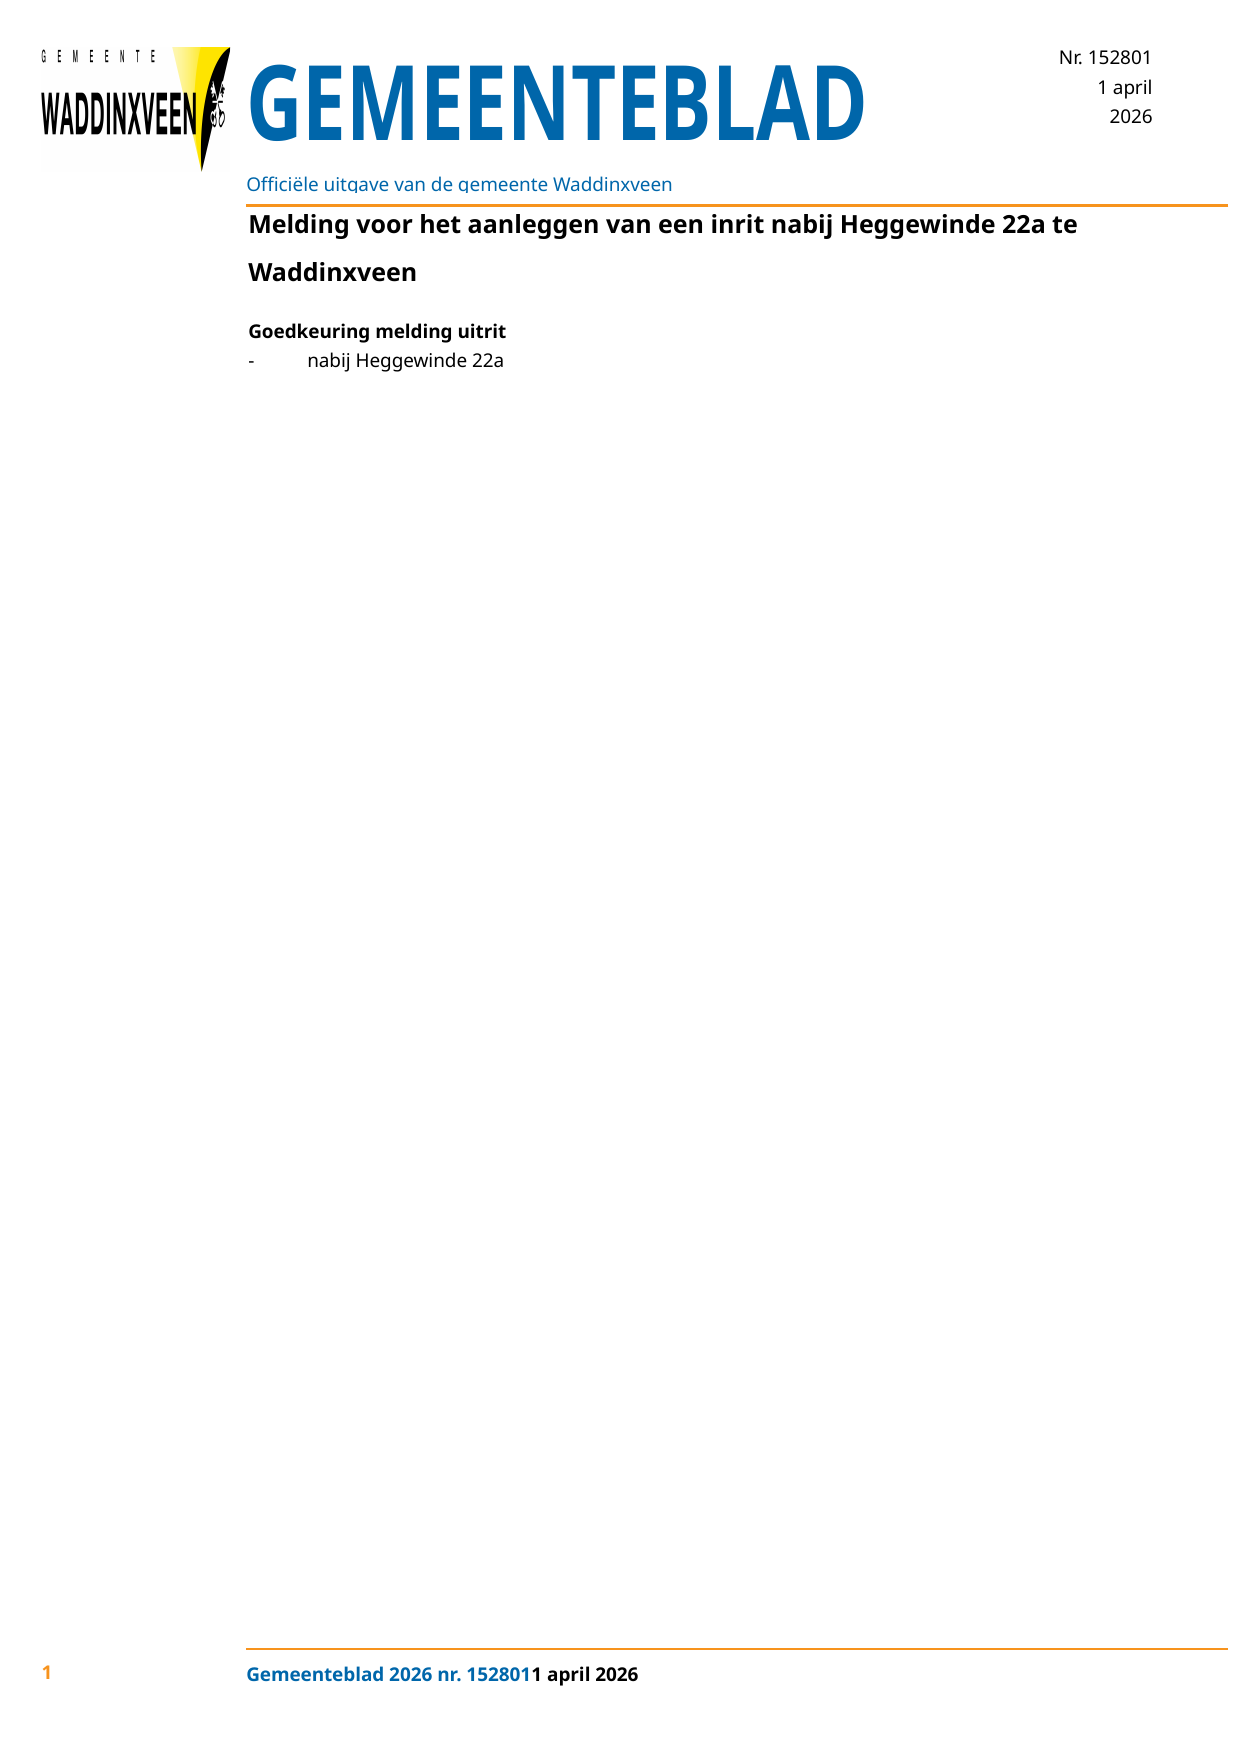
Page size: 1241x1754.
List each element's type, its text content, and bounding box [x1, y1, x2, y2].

picture [41, 47, 231, 172]
text Melding voor het aanleggen van een inrit nabij Heggewinde 22a te Waddinxveen [248, 207, 1152, 288]
text Goedkeuring melding uitrit [248, 318, 1152, 344]
list nabij Heggewinde 22a [248, 347, 1152, 373]
